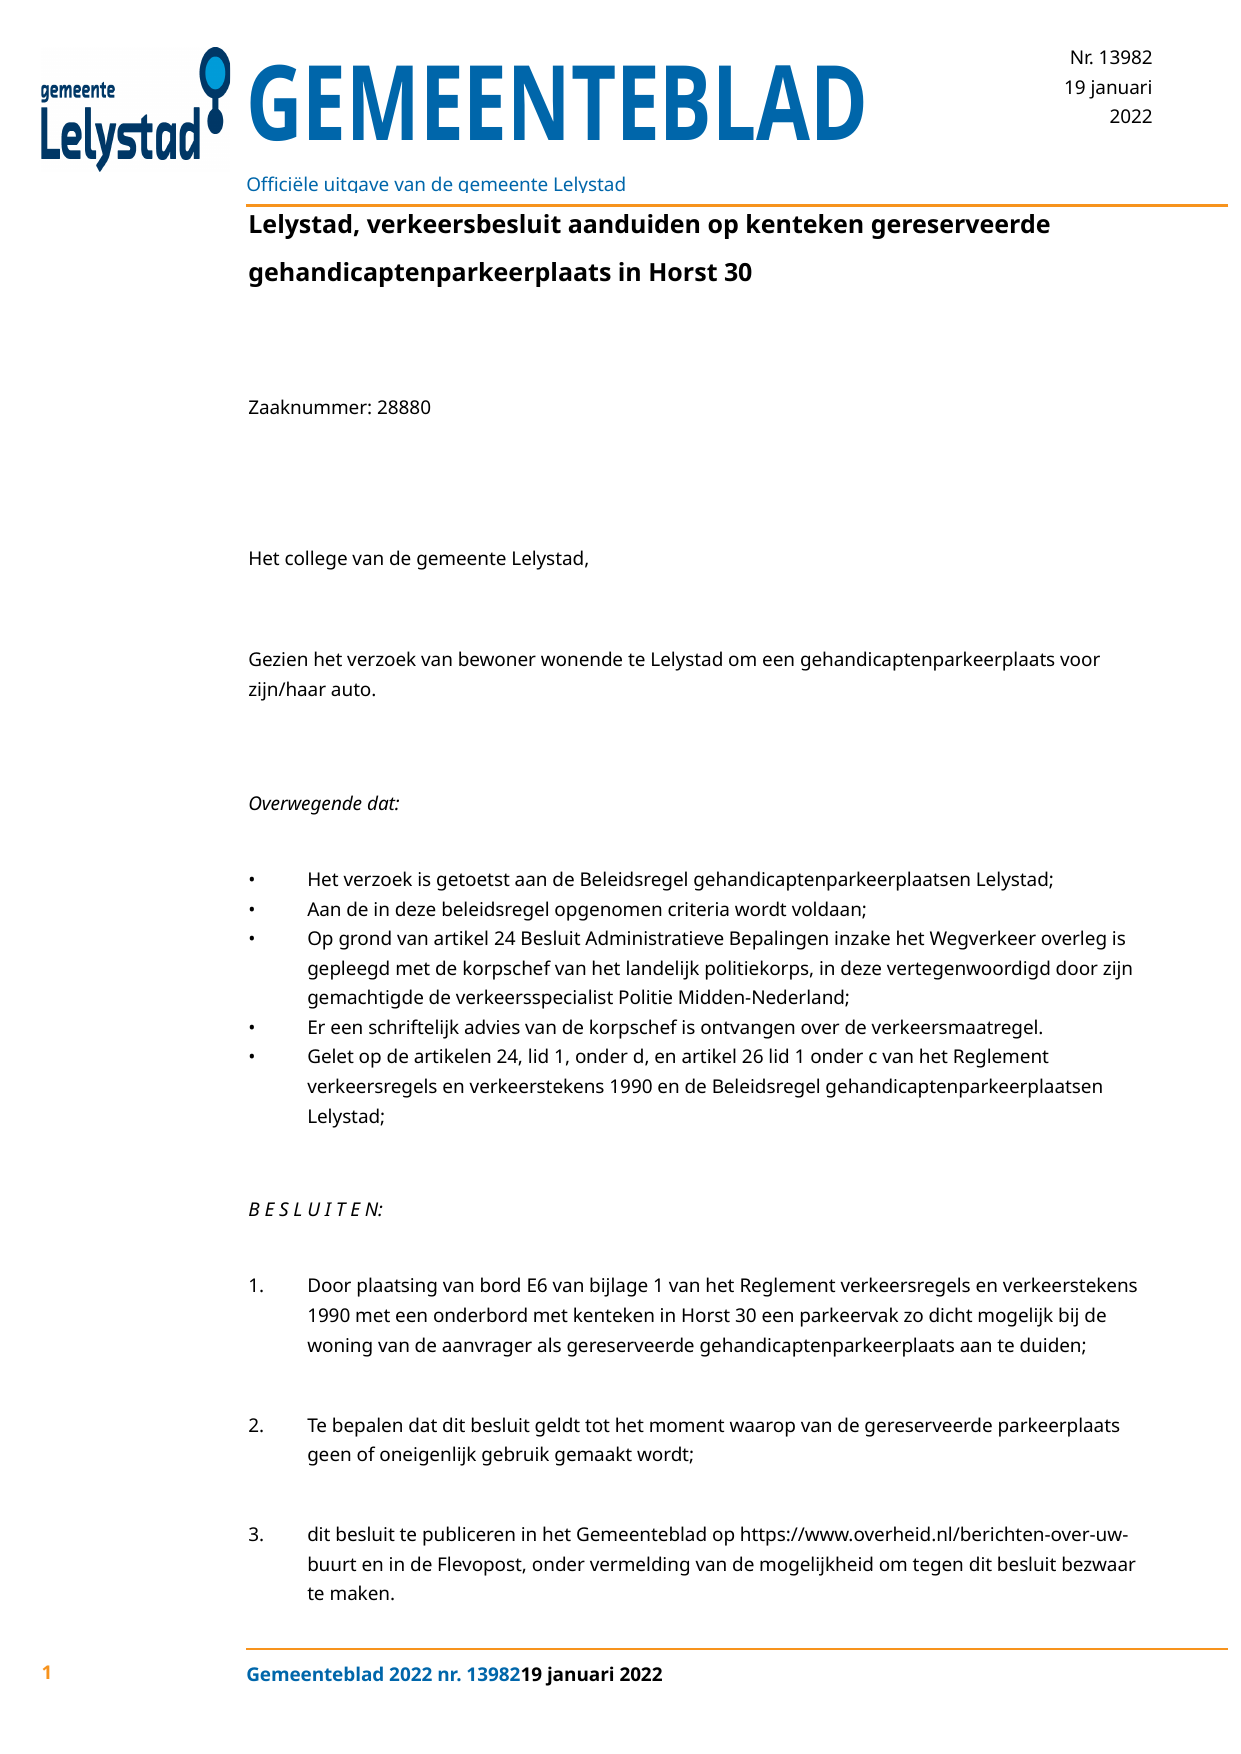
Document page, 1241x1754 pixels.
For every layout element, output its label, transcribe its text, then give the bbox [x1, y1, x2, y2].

list Op grond van artikel 24 Besluit Administratieve Bepalingen inzake het Wegverkeer overleg is gepleegd met de korpschef van het landelijk politiekorps, in deze vertegenwoordigd door zijn gemachtigde de verkeersspecialist Politie Midden-Nederland; [248, 925, 1152, 1010]
picture [41, 47, 231, 172]
text Zaaknummer: 28880 [248, 394, 1152, 420]
list Te bepalen dat dit besluit geldt tot het moment waarop van de gereserveerde parkeerplaats geen of oneigenlijk gebruik gemaakt wordt; [248, 1412, 1152, 1467]
list Er een schriftelijk advies van de korpschef is ontvangen over de verkeersmaatregel. [248, 1014, 1152, 1040]
list Aan de in deze beleidsregel opgenomen criteria wordt voldaan; [248, 896, 1152, 922]
text Lelystad, verkeersbesluit aanduiden op kenteken gereserveerde gehandicaptenparkeerplaats in Horst 30 [248, 207, 1152, 288]
list dit besluit te publiceren in het Gemeenteblad op https://www.overheid.nl/berichten-over-uw-buurt en in de Flevopost, onder vermelding van de mogelijkheid om tegen dit besluit bezwaar te maken. [248, 1521, 1152, 1606]
list Gelet op de artikelen 24, lid 1, onder d, en artikel 26 lid 1 onder c van het Reglement verkeersregels en verkeerstekens 1990 en de Beleidsregel gehandicaptenparkeerplaatsen Lelystad; [248, 1044, 1152, 1129]
text Het college van de gemeente Lelystad, [248, 545, 1152, 571]
text B E S L U I T E N: [248, 1196, 1152, 1222]
text Overwegende dat: [248, 790, 1152, 816]
text Gezien het verzoek van bewoner wonende te Lelystad om een gehandicaptenparkeerplaats voor zijn/haar auto. [248, 646, 1152, 701]
list Door plaatsing van bord E6 van bijlage 1 van het Reglement verkeersregels en verkeerstekens 1990 met een onderbord met kenteken in Horst 30 een parkeervak zo dicht mogelijk bij de woning van de aanvrager als gereserveerde gehandicaptenparkeerplaats aan te duiden; [248, 1273, 1152, 1357]
list Het verzoek is getoetst aan de Beleidsregel gehandicaptenparkeerplaatsen Lelystad; [248, 866, 1152, 892]
